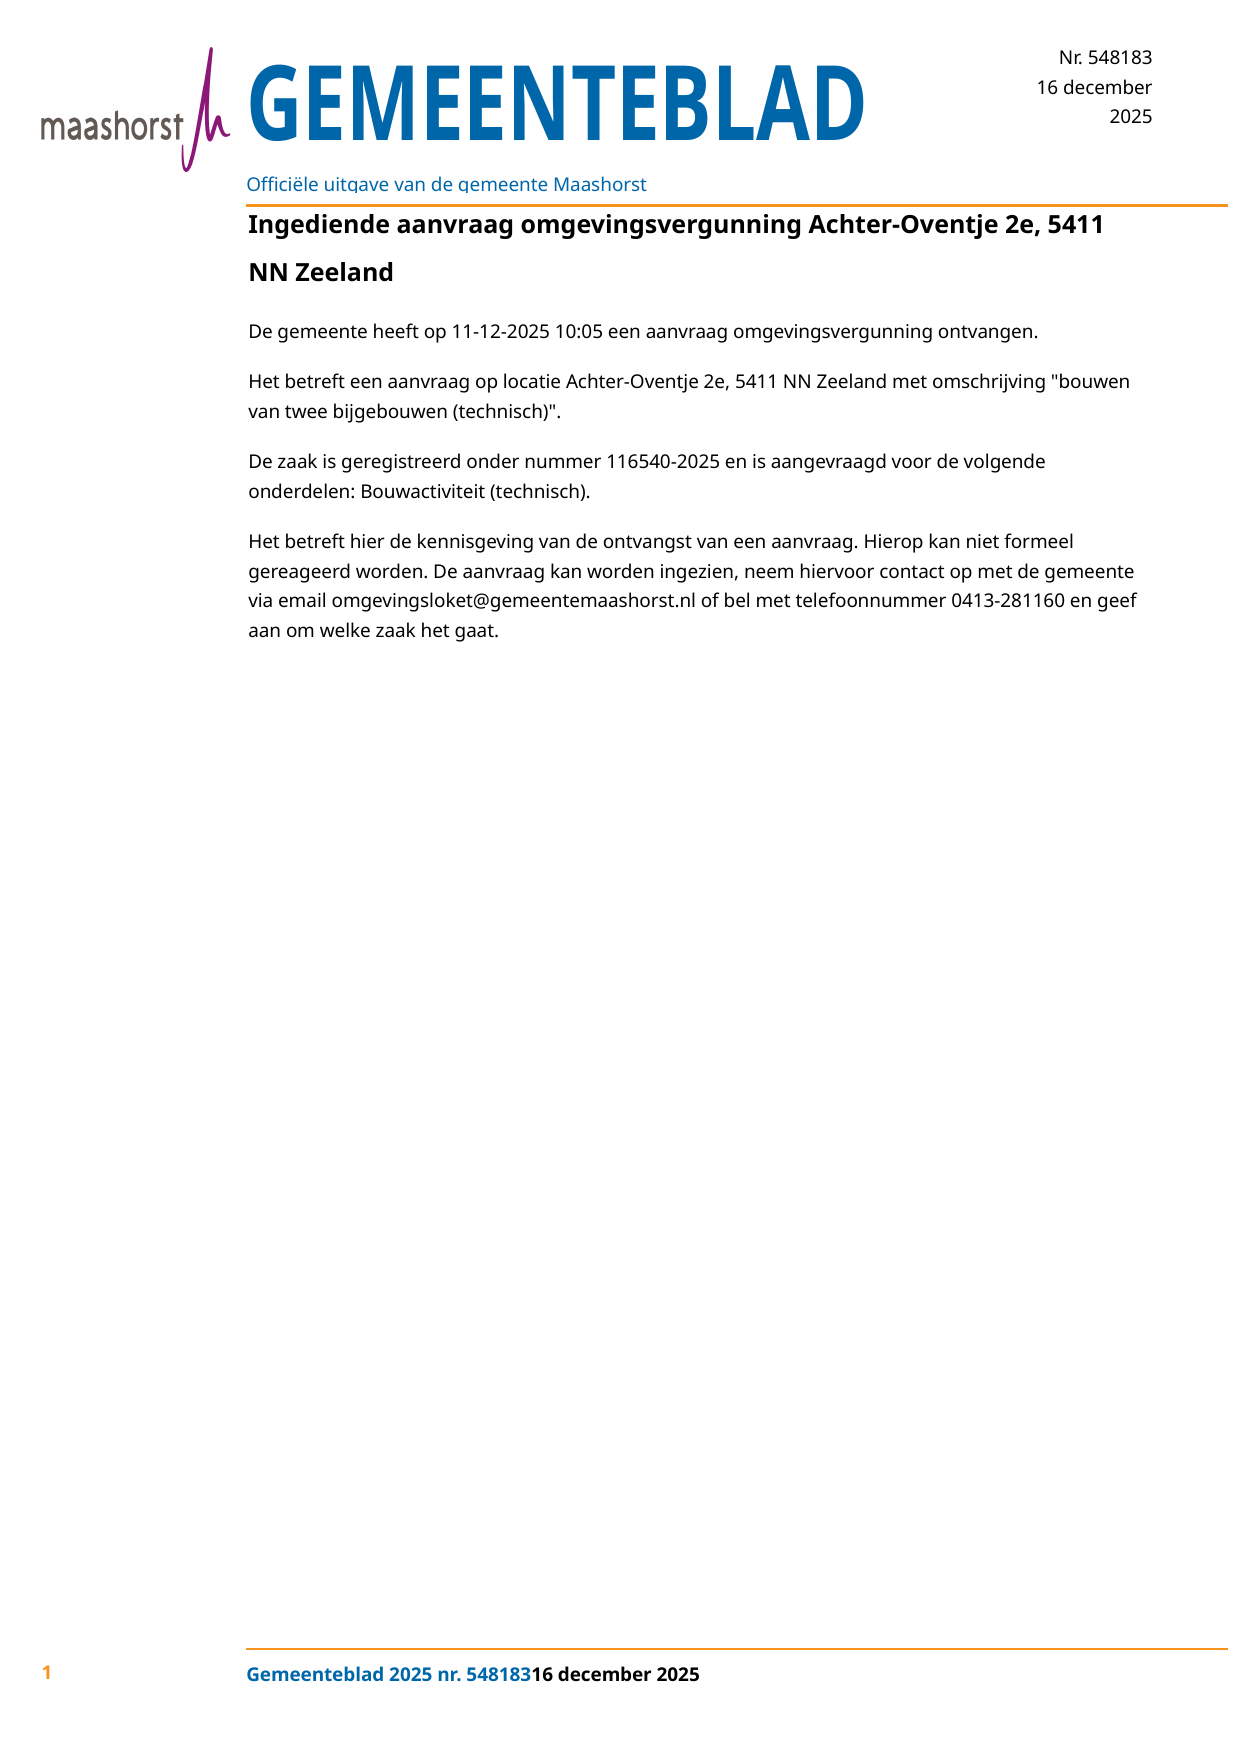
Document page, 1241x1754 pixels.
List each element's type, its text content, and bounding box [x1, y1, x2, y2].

text Ingediende aanvraag omgevingsvergunning Achter-Oventje 2e, 5411 NN Zeeland [248, 207, 1152, 288]
text De zaak is geregistreerd onder nummer 116540-2025 en is aangevraagd voor de volgende onderdelen: Bouwactiviteit (technisch). [248, 448, 1152, 504]
text Het betreft een aanvraag op locatie Achter-Oventje 2e, 5411 NN Zeeland met omschrijving "bouwen van twee bijgebouwen (technisch)". [248, 368, 1152, 424]
picture [41, 47, 231, 172]
text De gemeente heeft op 11-12-2025 10:05 een aanvraag omgevingsvergunning ontvangen. [248, 318, 1152, 344]
text Het betreft hier de kennisgeving van de ontvangst van een aanvraag. Hierop kan niet formeel gereageerd worden. De aanvraag kan worden ingezien, neem hiervoor contact op met de gemeente via email omgevingsloket@gemeentemaashorst.nl of bel met telefoonnummer 0413-281160 en geef aan om welke zaak het gaat. [248, 528, 1152, 643]
